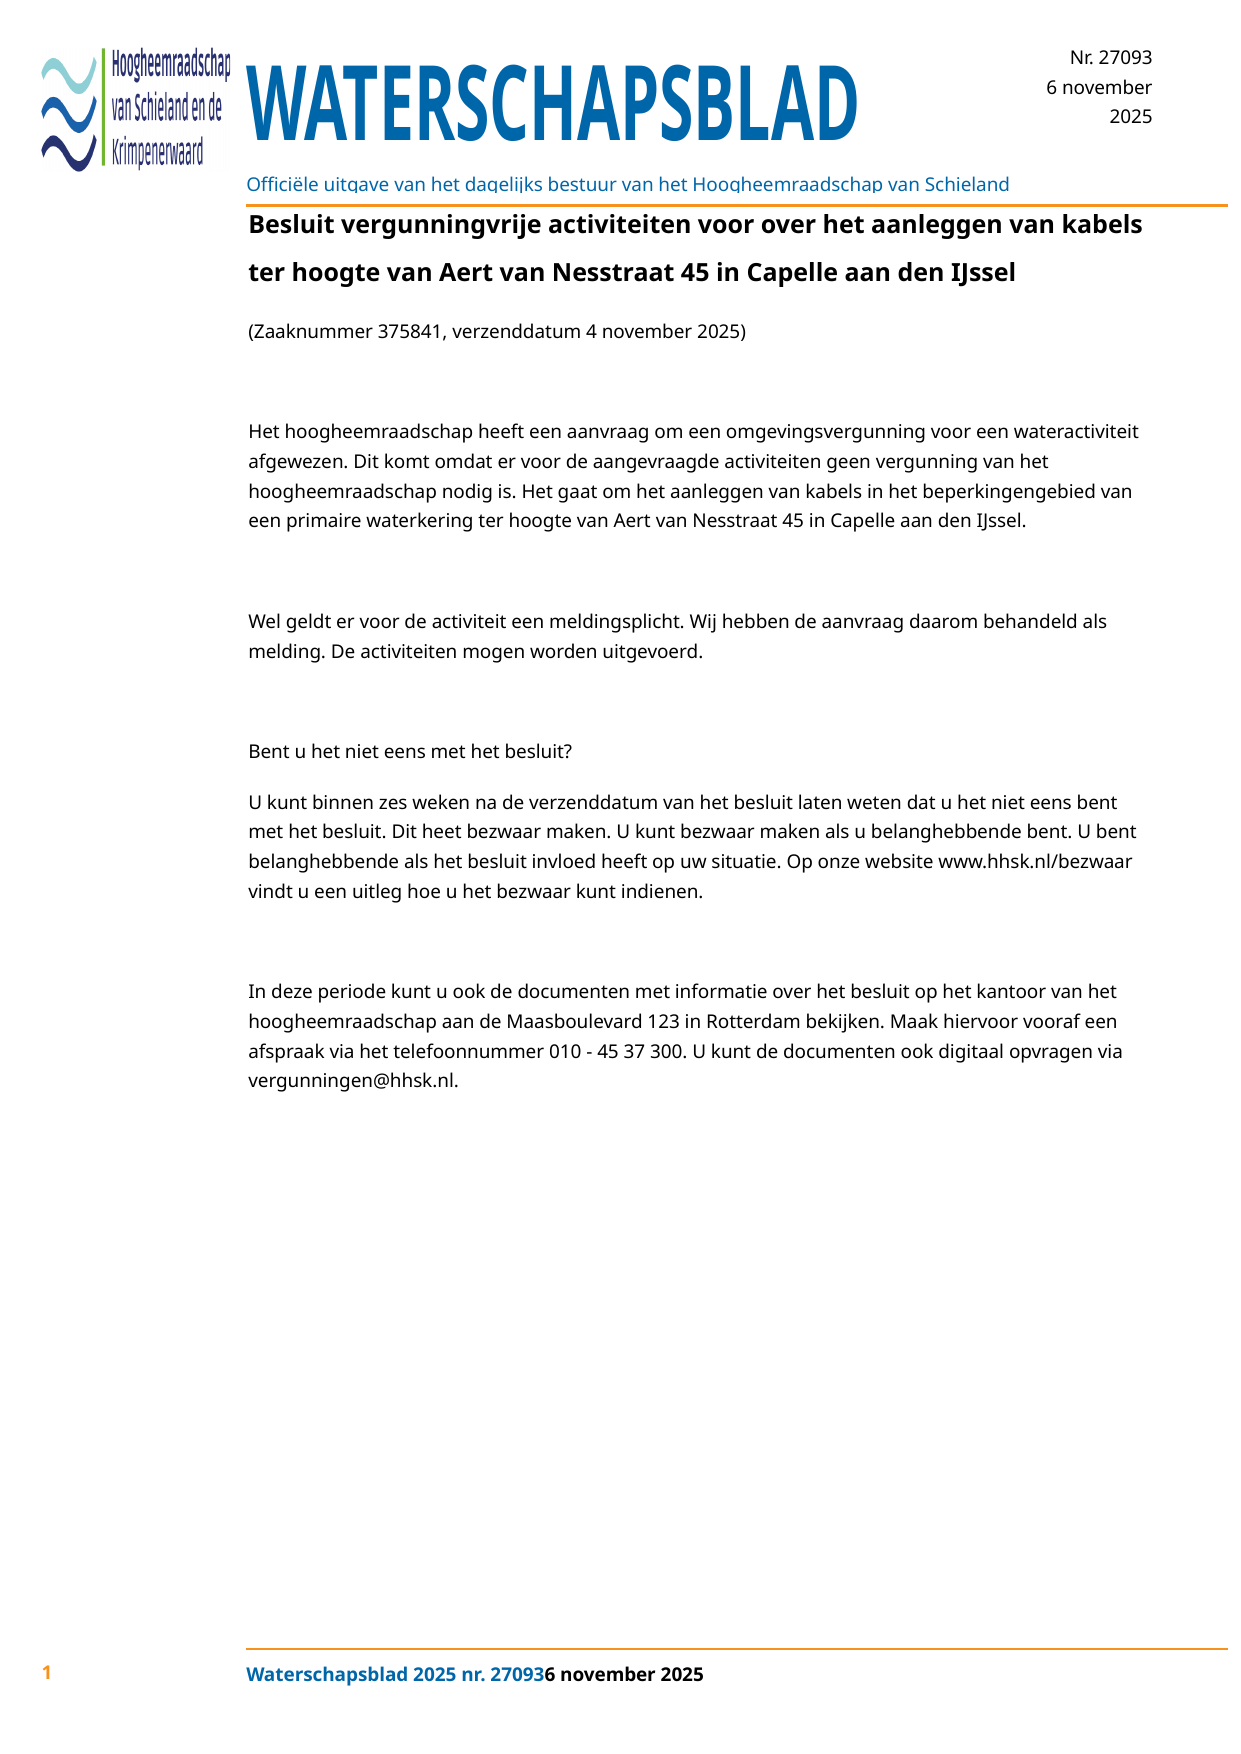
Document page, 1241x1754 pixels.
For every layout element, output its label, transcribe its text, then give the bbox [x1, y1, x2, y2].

text Het hoogheemraadschap heeft een aanvraag om een omgevingsvergunning voor een wateractiviteit afgewezen. Dit komt omdat er voor de aangevraagde activiteiten geen vergunning van het hoogheemraadschap nodig is. Het gaat om het aanleggen van kabels in het beperkingengebied van een primaire waterkering ter hoogte van Aert van Nesstraat 45 in Capelle aan den IJssel. [248, 419, 1152, 533]
picture [41, 47, 231, 172]
text Wel geldt er voor de activiteit een meldingsplicht. Wij hebben de aanvraag daarom behandeld als melding. De activiteiten mogen worden uitgevoerd. [248, 608, 1152, 664]
text In deze periode kunt u ook de documenten met informatie over het besluit op het kantoor van het hoogheemraadschap aan de Maasboulevard 123 in Rotterdam bekijken. Maak hiervoor vooraf een afspraak via het telefoonnummer 010 - 45 37 300. U kunt de documenten ook digitaal opvragen via vergunningen@hhsk.nl. [248, 979, 1152, 1093]
text U kunt binnen zes weken na de verzenddatum van het besluit laten weten dat u het niet eens bent met het besluit. Dit heet bezwaar maken. U kunt bezwaar maken als u belanghebbende bent. U bent belanghebbende als het besluit invloed heeft op uw situatie. Op onze website www.hhsk.nl/bezwaar vindt u een uitleg hoe u het bezwaar kunt indienen. [248, 789, 1152, 904]
text Bent u het niet eens met het besluit? [248, 739, 1152, 764]
text (Zaaknummer 375841, verzenddatum 4 november 2025) [248, 318, 1152, 344]
text Besluit vergunningvrije activiteiten voor over het aanleggen van kabels ter hoogte van Aert van Nesstraat 45 in Capelle aan den IJssel [248, 207, 1152, 288]
